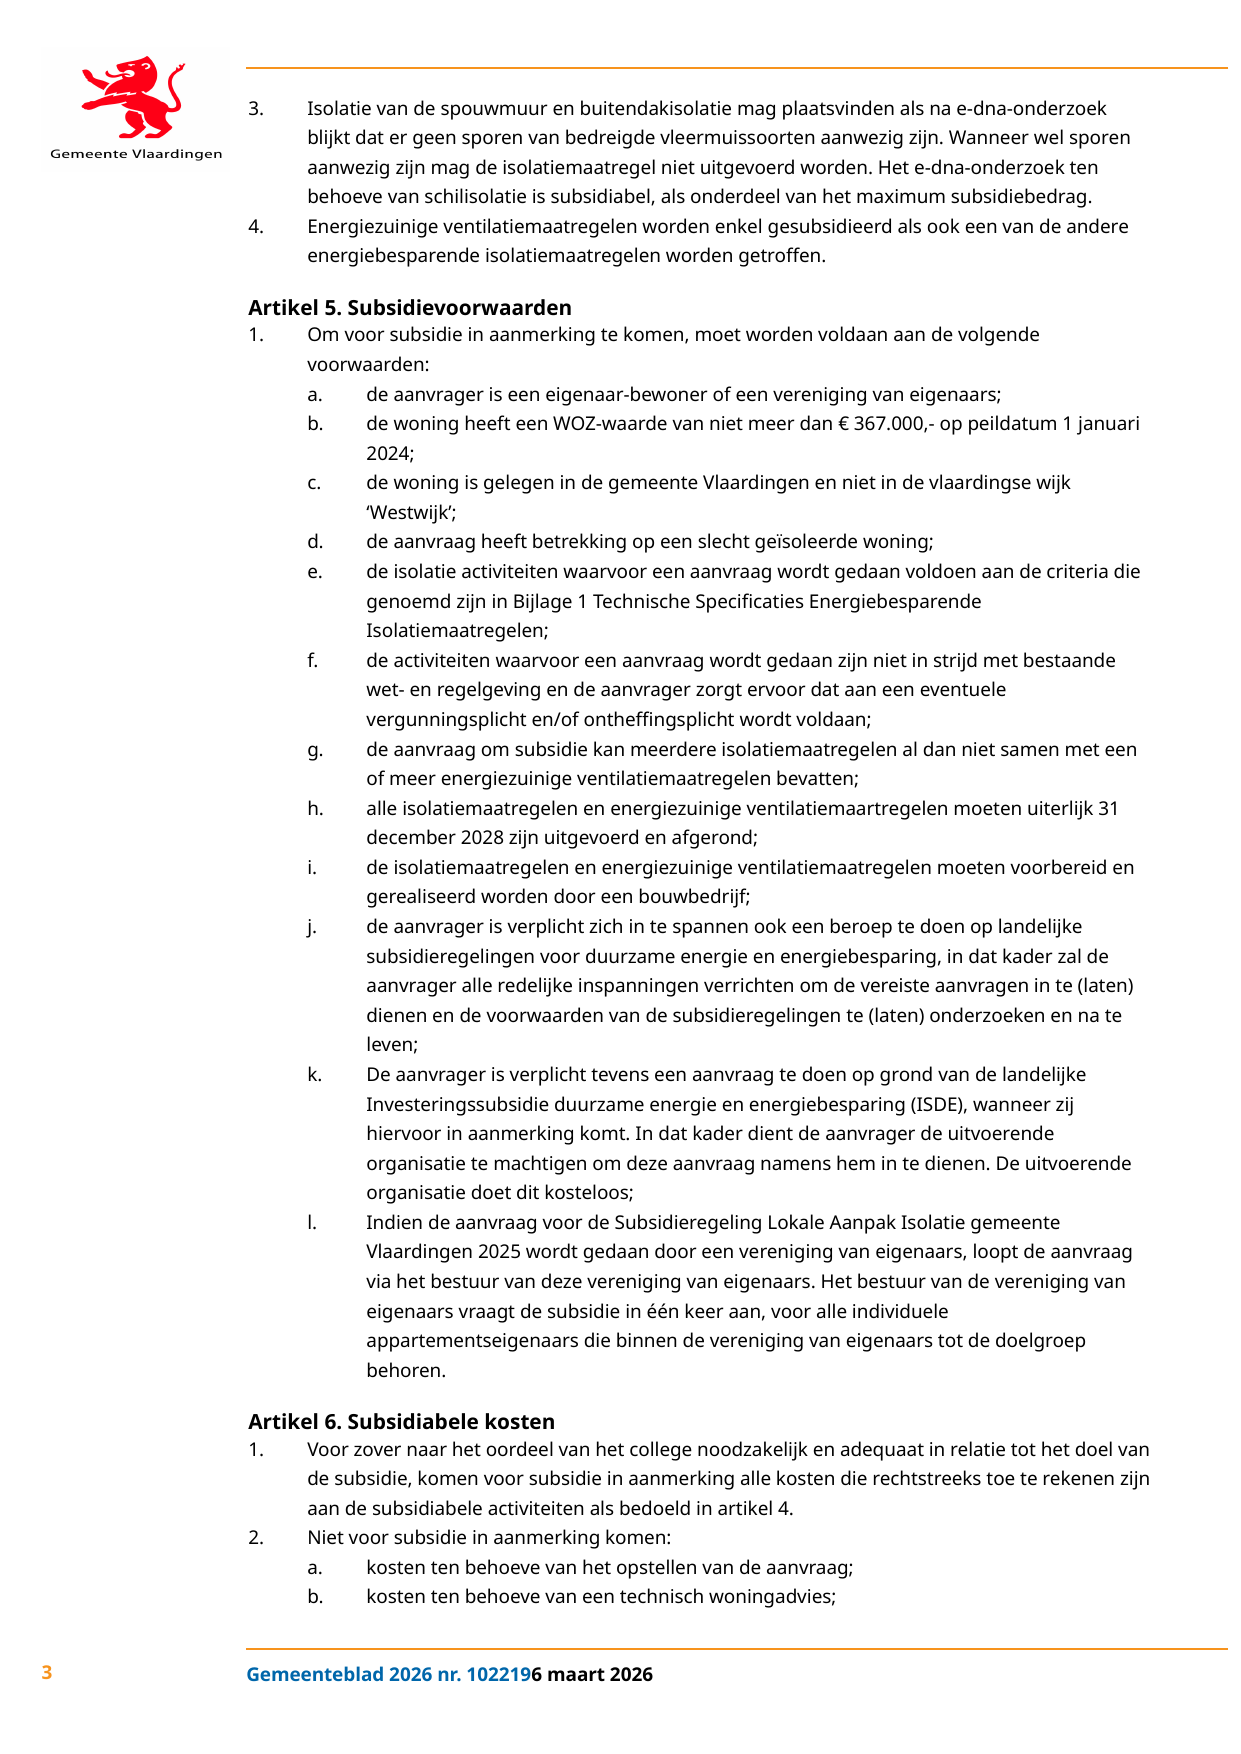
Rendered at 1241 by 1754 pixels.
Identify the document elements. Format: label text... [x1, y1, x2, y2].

list alle isolatiemaatregelen en energiezuinige ventilatiemaartregelen moeten uiterlijk 31 december 2028 zijn uitgevoerd en afgerond; [307, 795, 1152, 850]
list de woning is gelegen in de gemeente Vlaardingen en niet in de vlaardingse wijk ‘Westwijk’; [307, 469, 1152, 525]
list kosten ten behoeve van het opstellen van de aanvraag; [307, 1554, 1152, 1580]
list Om voor subsidie in aanmerking te komen, moet worden voldaan aan de volgende voorwaarden: [248, 322, 1152, 377]
text Artikel 6. Subsidiabele kosten [248, 1407, 1152, 1436]
list Energiezuinige ventilatiemaatregelen worden enkel gesubsidieerd als ook een van de andere energiebesparende isolatiemaatregelen worden getroffen. [248, 213, 1152, 268]
list de aanvrager is verplicht zich in te spannen ook een beroep te doen op landelijke subsidieregelingen voor duurzame energie en energiebesparing, in dat kader zal de aanvrager alle redelijke inspanningen verrichten om de vereiste aanvragen in te (laten) dienen en de voorwaarden van de subsidieregelingen te (laten) onderzoeken en na te leven; [307, 913, 1152, 1057]
list de isolatie activiteiten waarvoor een aanvraag wordt gedaan voldoen aan de criteria die genoemd zijn in Bijlage 1 Technische Specificaties Energiebesparende Isolatiemaatregelen; [307, 558, 1152, 643]
picture [41, 47, 231, 172]
list De aanvrager is verplicht tevens een aanvraag te doen op grond van de landelijke Investeringssubsidie duurzame energie en energiebesparing (ISDE), wanneer zij hiervoor in aanmerking komt. In dat kader dient de aanvrager de uitvoerende organisatie te machtigen om deze aanvraag namens hem in te dienen. De uitvoerende organisatie doet dit kosteloos; [307, 1061, 1152, 1205]
list Isolatie van de spouwmuur en buitendakisolatie mag plaatsvinden als na e-dna-onderzoek blijkt dat er geen sporen van bedreigde vleermuissoorten aanwezig zijn. Wanneer wel sporen aanwezig zijn mag de isolatiemaatregel niet uitgevoerd worden. Het e-dna-onderzoek ten behoeve van schilisolatie is subsidiabel, als onderdeel van het maximum subsidiebedrag. [248, 95, 1152, 209]
list de aanvraag heeft betrekking op een slecht geïsoleerde woning; [307, 529, 1152, 554]
list de aanvraag om subsidie kan meerdere isolatiemaatregelen al dan niet samen met een of meer energiezuinige ventilatiemaatregelen bevatten; [307, 736, 1152, 791]
list de activiteiten waarvoor een aanvraag wordt gedaan zijn niet in strijd met bestaande wet- en regelgeving en de aanvrager zorgt ervoor dat aan een eventuele vergunningsplicht en/of ontheffingsplicht wordt voldaan; [307, 647, 1152, 732]
list Niet voor subsidie in aanmerking komen: [248, 1524, 1152, 1550]
list de aanvrager is een eigenaar-bewoner of een vereniging van eigenaars; [307, 381, 1152, 406]
list Voor zover naar het oordeel van het college noodzakelijk en adequaat in relatie tot het doel van de subsidie, komen voor subsidie in aanmerking alle kosten die rechtstreeks toe te rekenen zijn aan de subsidiabele activiteiten als bedoeld in artikel 4. [248, 1436, 1152, 1521]
list de woning heeft een WOZ-waarde van niet meer dan € 367.000,- op peildatum 1 januari 2024; [307, 410, 1152, 466]
list de isolatiemaatregelen en energiezuinige ventilatiemaatregelen moeten voorbereid en gerealiseerd worden door een bouwbedrijf; [307, 854, 1152, 909]
text Artikel 5. Subsidievoorwaarden [248, 293, 1152, 322]
list Indien de aanvraag voor de Subsidieregeling Lokale Aanpak Isolatie gemeente Vlaardingen 2025 wordt gedaan door een vereniging van eigenaars, loopt de aanvraag via het bestuur van deze vereniging van eigenaars. Het bestuur van de vereniging van eigenaars vraagt de subsidie in één keer aan, voor alle individuele appartementseigenaars die binnen de vereniging van eigenaars tot de doelgroep behoren. [307, 1209, 1152, 1383]
list kosten ten behoeve van een technisch woningadvies; [307, 1584, 1152, 1609]
